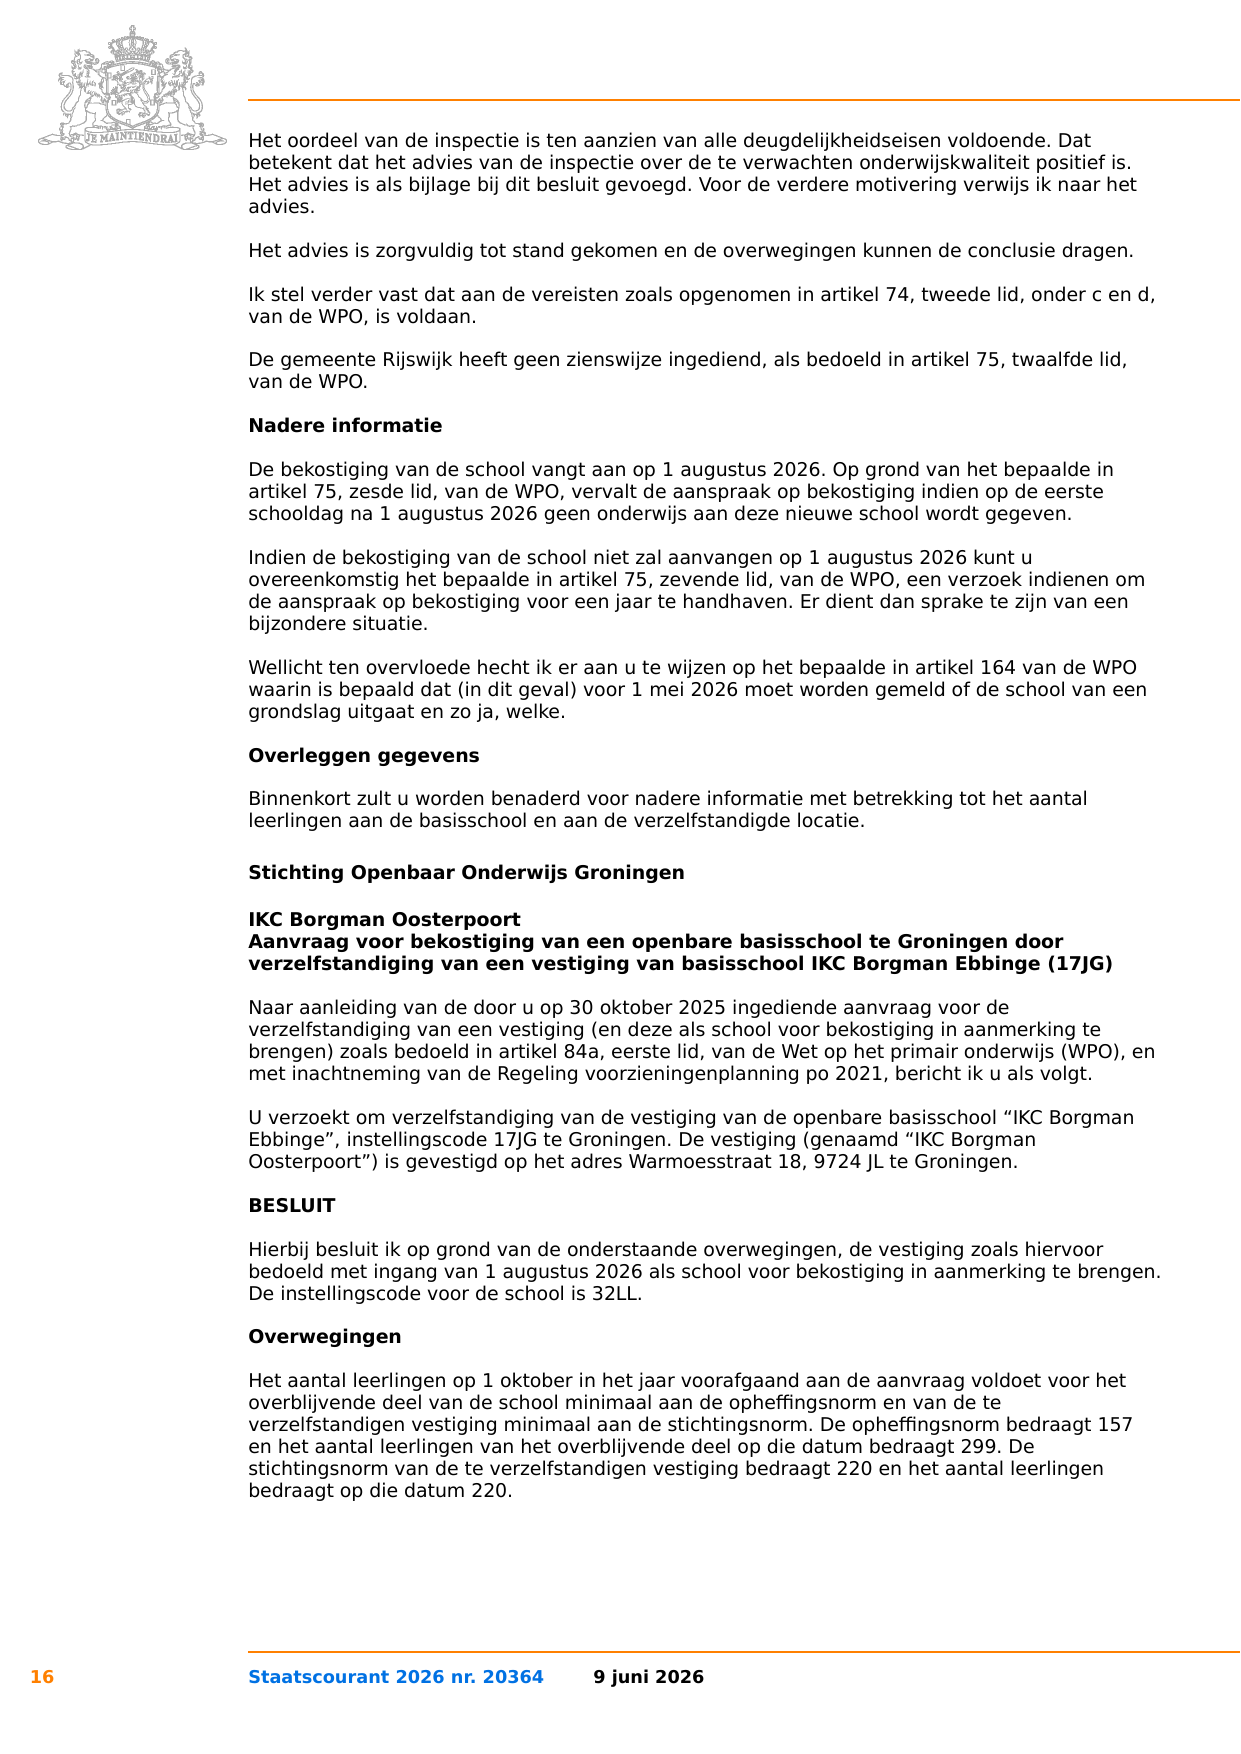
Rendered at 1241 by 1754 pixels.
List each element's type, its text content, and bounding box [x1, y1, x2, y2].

text Wellicht ten overvloede hecht ik er aan u te wijzen op het bepaalde in artikel 164 van de WPO waarin is bepaald dat (in dit geval) voor 1 mei 2026 moet worden gemeld of de school van een grondslag uitgaat en zo ja, welke. [248, 657, 1163, 723]
text De bekostiging van de school vangt aan op 1 augustus 2026. Op grond van het bepaalde in artikel 75, zesde lid, van de WPO, vervalt de aanspraak op bekostiging indien op de eerste schooldag na 1 augustus 2026 geen onderwijs aan deze nieuwe school wordt gegeven. [248, 459, 1163, 525]
picture [38, 25, 227, 150]
subtitle Stichting Openbaar Onderwijs Groningen [248, 862, 1163, 884]
subtitle Overwegingen [248, 1326, 1163, 1348]
text Ik stel verder vast dat aan de vereisten zoals opgenomen in artikel 74, tweede lid, onder c en d, van de WPO, is voldaan. [248, 283, 1163, 327]
text Binnenkort zult u worden benaderd voor nadere informatie met betrekking tot het aantal leerlingen aan de basisschool en aan de verzelfstandigde locatie. [248, 788, 1163, 832]
text Het oordeel van de inspectie is ten aanzien van alle deugdelijkheidseisen voldoende. Dat betekent dat het advies van de inspectie over de te verwachten onderwijskwaliteit positief is. Het advies is als bijlage bij dit besluit gevoegd. Voor de verdere motivering verwijs ik naar het advies. [248, 130, 1163, 218]
text Het advies is zorgvuldig tot stand gekomen en de overwegingen kunnen de conclusie dragen. [248, 240, 1163, 262]
text Hierbij besluit ik op grond van de onderstaande overwegingen, de vestiging zoals hiervoor bedoeld met ingang van 1 augustus 2026 als school voor bekostiging in aanmerking te brengen. De instellingscode voor de school is 32LL. [248, 1238, 1163, 1304]
subtitle Nadere informatie [248, 415, 1163, 437]
text Naar aanleiding van de door u op 30 oktober 2025 ingediende aanvraag voor de verzelfstandiging van een vestiging (en deze als school voor bekostiging in aanmerking te brengen) zoals bedoeld in artikel 84a, eerste lid, van de Wet op het primair onderwijs (WPO), en met inachtneming van de Regeling voorzieningenplanning po 2021, bericht ik u als volgt. [248, 997, 1163, 1085]
text Het aantal leerlingen op 1 oktober in het jaar voorafgaand aan de aanvraag voldoet voor het overblijvende deel van de school minimaal aan de opheffingsnorm en van de te verzelfstandigen vestiging minimaal aan de stichtingsnorm. De opheffingsnorm bedraagt 157 en het aantal leerlingen van het overblijvende deel op die datum bedraagt 299. De stichtingsnorm van de te verzelfstandigen vestiging bedraagt 220 en het aantal leerlingen bedraagt op die datum 220. [248, 1370, 1163, 1502]
text U verzoekt om verzelfstandiging van de vestiging van de openbare basisschool “IKC Borgman Ebbinge”, instellingscode 17JG te Groningen. De vestiging (genaamd “IKC Borgman Oosterpoort”) is gevestigd op het adres Warmoesstraat 18, 9724 JL te Groningen. [248, 1107, 1163, 1173]
text Indien de bekostiging van de school niet zal aanvangen op 1 augustus 2026 kunt u overeenkomstig het bepaalde in artikel 75, zevende lid, van de WPO, een verzoek indienen om de aanspraak op bekostiging voor een jaar te handhaven. Er dient dan sprake te zijn van een bijzondere situatie. [248, 547, 1163, 635]
text De gemeente Rijswijk heeft geen zienswijze ingediend, als bedoeld in artikel 75, twaalfde lid, van de WPO. [248, 349, 1163, 393]
subtitle Overleggen gegevens [248, 744, 1163, 766]
subtitle BESLUIT [248, 1195, 1163, 1217]
text IKC Borgman Oosterpoort [248, 909, 1163, 931]
text Aanvraag voor bekostiging van een openbare basisschool te Groningen door verzelfstandiging van een vestiging van basisschool IKC Borgman Ebbinge (17JG) [248, 931, 1163, 975]
